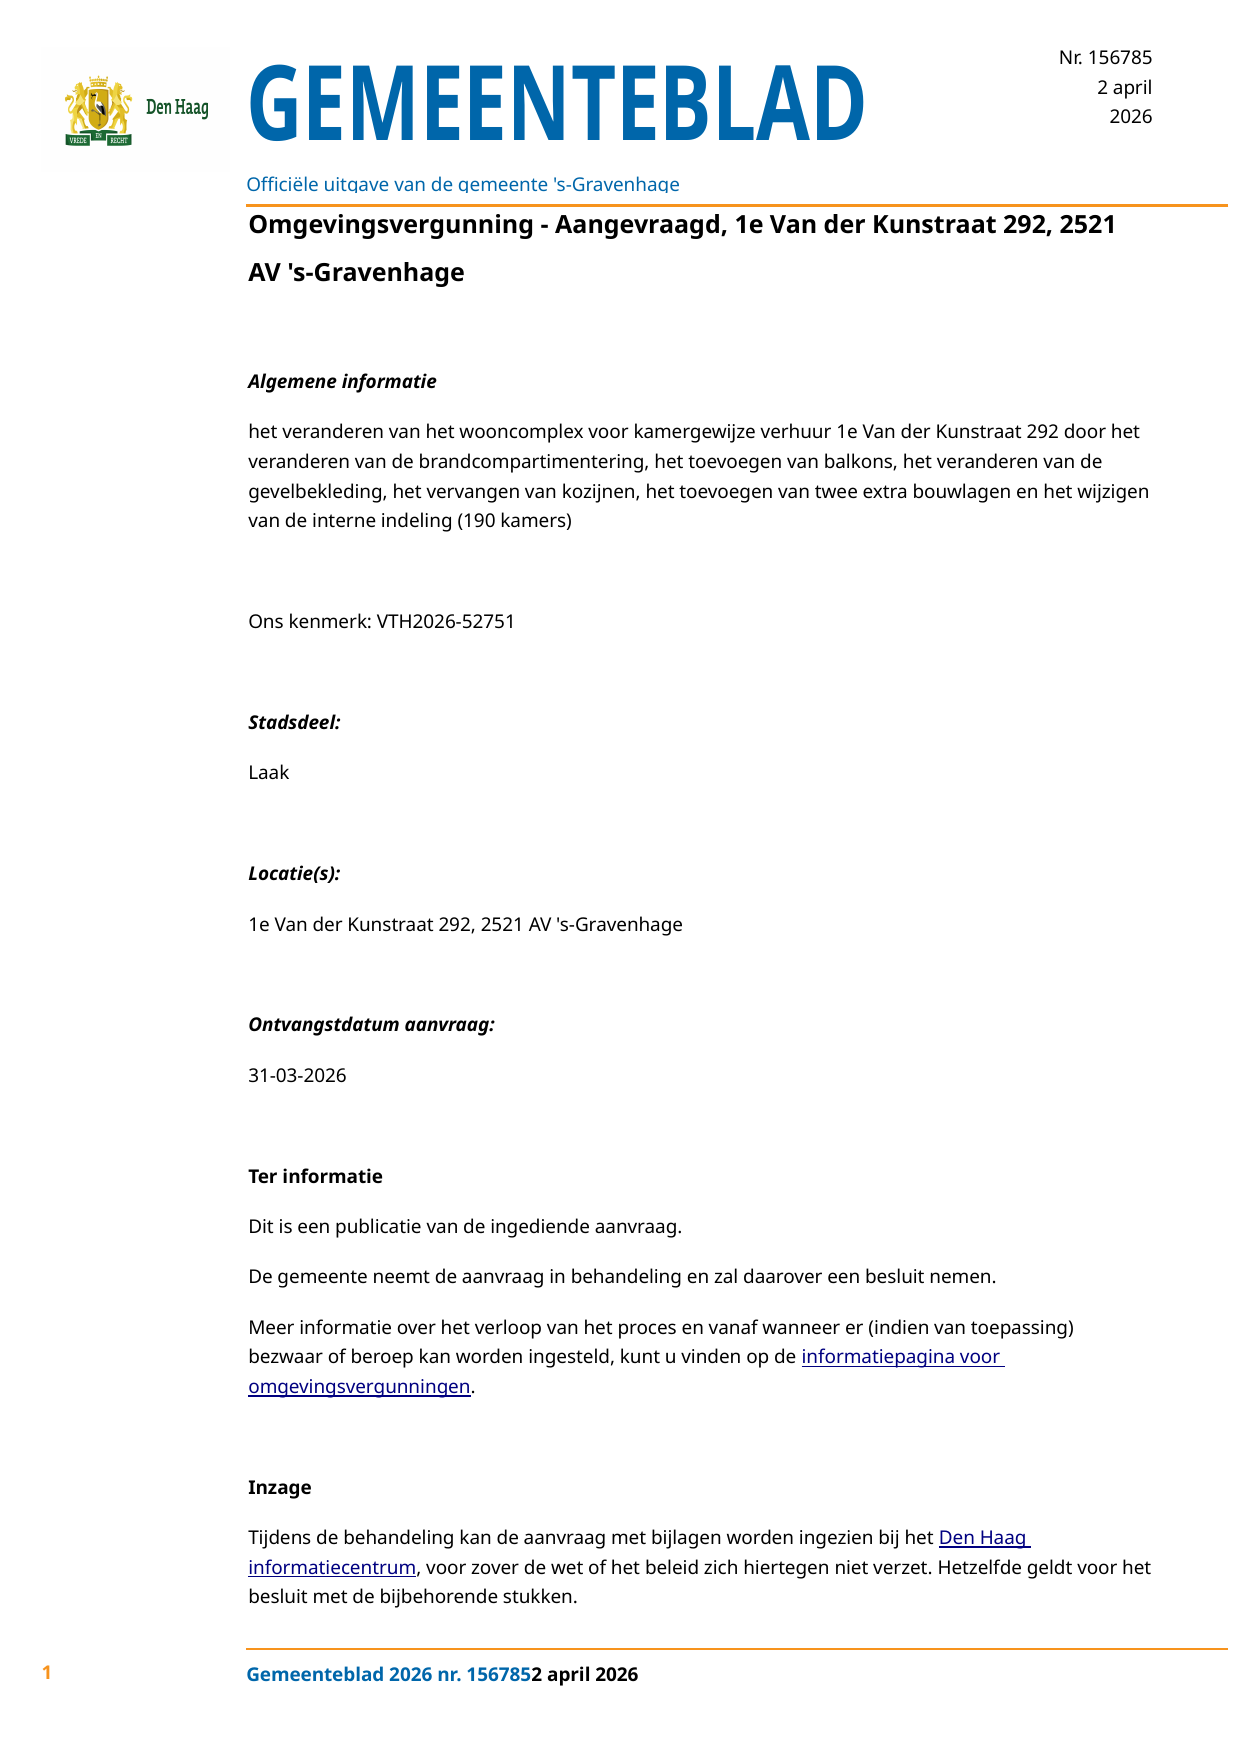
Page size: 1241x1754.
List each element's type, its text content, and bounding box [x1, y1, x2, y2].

text Stadsdeel: [248, 709, 1152, 735]
text De gemeente neemt de aanvraag in behandeling en zal daarover een besluit nemen. [248, 1264, 1152, 1289]
text Ter informatie [248, 1163, 1152, 1189]
text Dit is een publicatie van de ingediende aanvraag. [248, 1213, 1152, 1239]
text 1e Van der Kunstraat 292, 2521 AV 's-Gravenhage [248, 911, 1152, 937]
text Locatie(s): [248, 860, 1152, 886]
text Algemene informatie [248, 368, 1152, 394]
text Tijdens de behandeling kan de aanvraag met bijlagen worden ingezien bij het Den Haag informatiecentrum, voor zover de wet of het beleid zich hiertegen niet verzet. Hetzelfde geldt voor het besluit met de bijbehorende stukken. [248, 1524, 1152, 1609]
text het veranderen van het wooncomplex voor kamergewijze verhuur 1e Van der Kunstraat 292 door het veranderen van de brandcompartimentering, het toevoegen van balkons, het veranderen van de gevelbekleding, het vervangen van kozijnen, het toevoegen van twee extra bouwlagen en het wijzigen van de interne indeling (190 kamers) [248, 419, 1152, 533]
text 31-03-2026 [248, 1062, 1152, 1088]
text Meer informatie over het verloop van het proces en vanaf wanneer er (indien van toepassing) bezwaar of beroep kan worden ingesteld, kunt u vinden op de informatiepagina voor omgevingsvergunningen. [248, 1314, 1152, 1399]
text Inzage [248, 1474, 1152, 1500]
picture [41, 47, 231, 172]
text Ontvangstdatum aanvraag: [248, 1012, 1152, 1037]
text Omgevingsvergunning - Aangevraagd, 1e Van der Kunstraat 292, 2521 AV 's-Gravenhage [248, 207, 1152, 288]
text Laak [248, 759, 1152, 785]
text Ons kenmerk: VTH2026-52751 [248, 608, 1152, 634]
